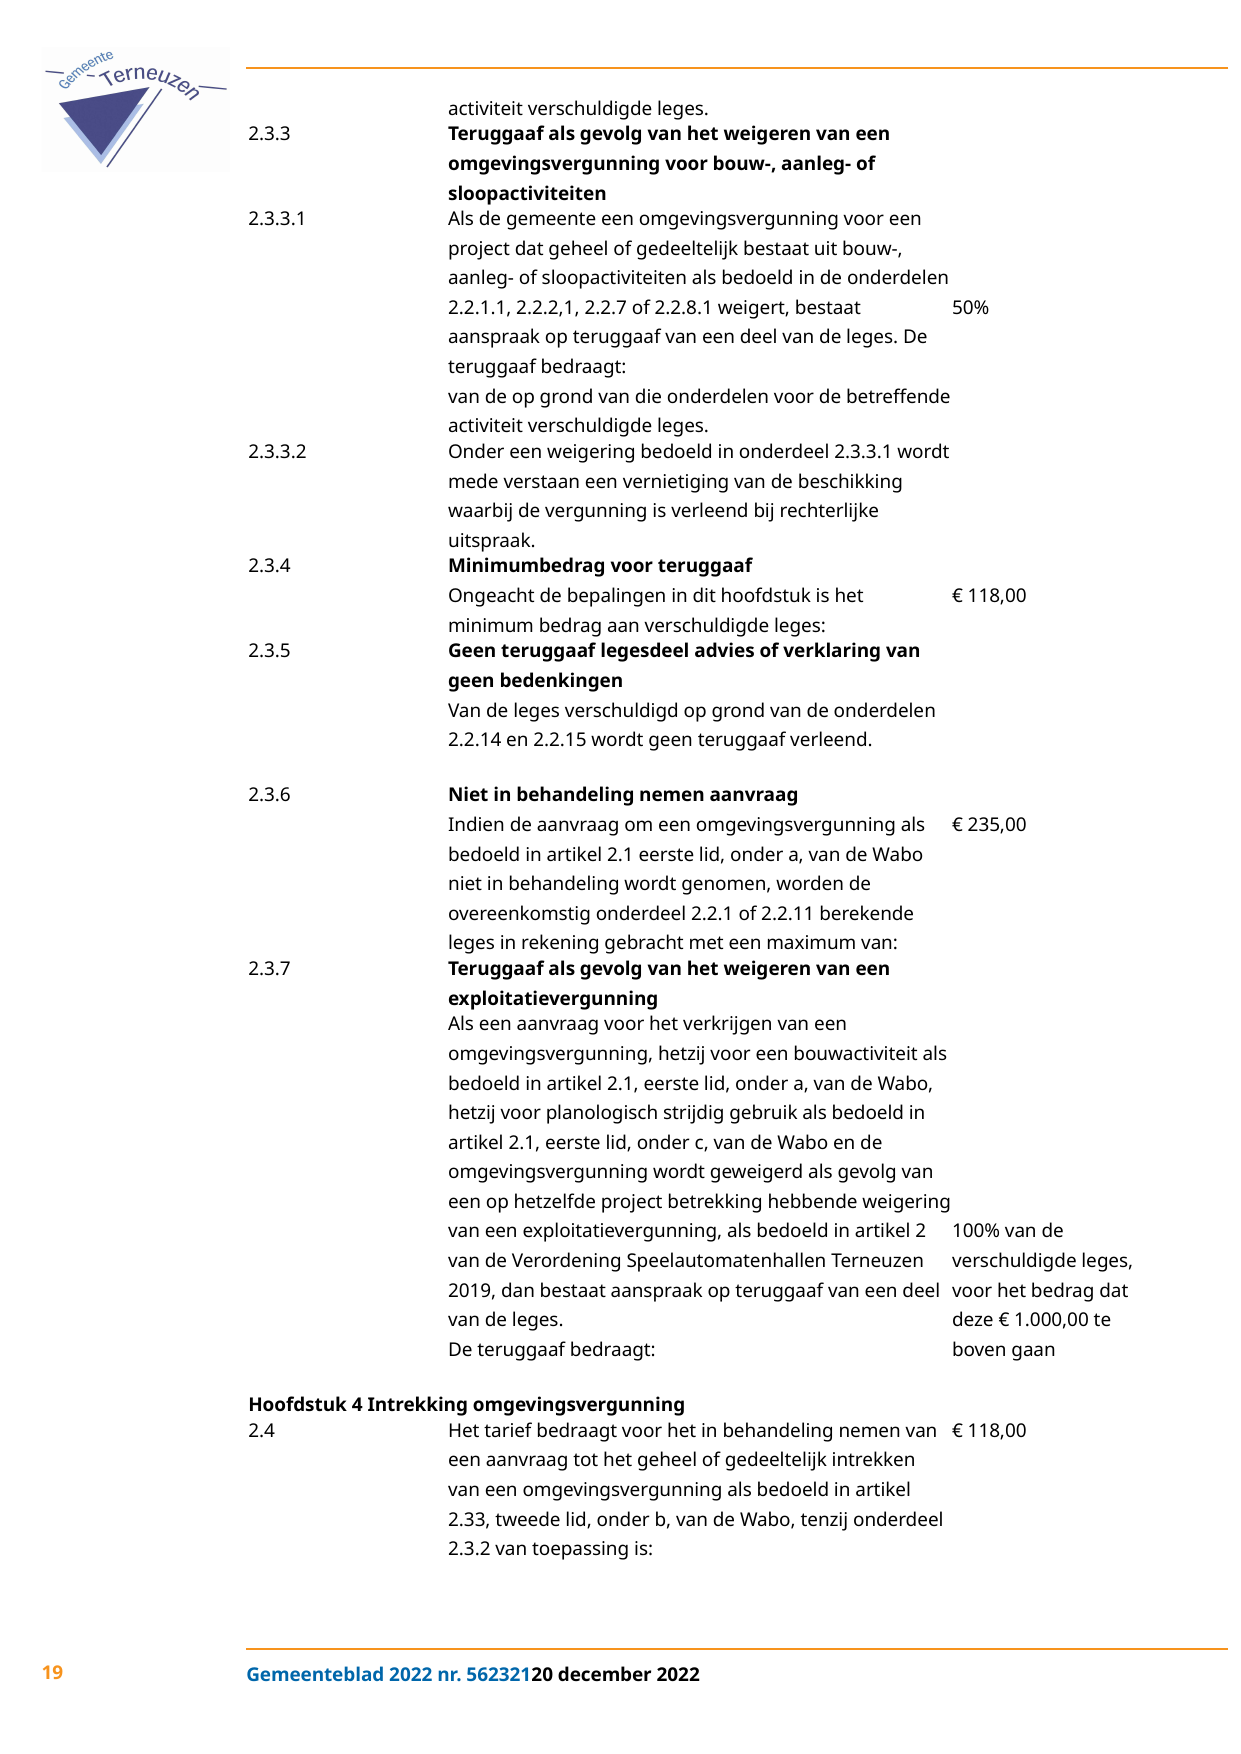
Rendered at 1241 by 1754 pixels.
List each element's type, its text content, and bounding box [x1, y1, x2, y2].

table_cell 2.3.3.1 [248, 205, 448, 438]
table_cell [248, 1561, 1152, 1587]
table_cell [952, 438, 1152, 553]
table_cell activiteit verschuldigde leges. [448, 95, 952, 121]
table_cell € 118,00 [952, 1417, 1152, 1561]
table_cell 2.3.4 [248, 553, 448, 638]
table_cell [248, 1011, 448, 1362]
table_cell Minimumbedrag voor teruggaaf Ongeacht de bepalingen in dit hoofdstuk is het minimum bedrag aan verschuldigde leges: [448, 553, 952, 638]
table_cell Onder een weigering bedoeld in onderdeel 2.3.3.1 wordt mede verstaan een vernietiging van de beschikking waarbij de vergunning is verleend bij rechterlijke uitspraak. [448, 438, 952, 553]
table_cell € 235,00 [952, 782, 1152, 955]
table_cell € 118,00 [952, 553, 1152, 638]
table_cell Als een aanvraag voor het verkrijgen van een omgevingsvergunning, hetzij voor een bouwactiviteit als bedoeld in artikel 2.1, eerste lid, onder a, van de Wabo, hetzij voor planologisch strijdig gebruik als bedoeld in artikel 2.1, eerste lid, onder c, van de Wabo en de omgevingsvergunning wordt geweigerd als gevolg van een op hetzelfde project betrekking hebbende weigering van een exploitatievergunning, als bedoeld in artikel 2 van de Verordening Speelautomatenhallen Terneuzen 2019, dan bestaat aanspraak op teruggaaf van een deel van de leges. De teruggaaf bedraagt: [448, 1011, 952, 1362]
table_cell 2.3.7 [248, 955, 448, 1011]
table_cell 50% [952, 205, 1152, 438]
table_cell Geen teruggaaf legesdeel advies of verklaring van geen bedenkingen Van de leges verschuldigd op grond van de onderdelen 2.2.14 en 2.2.15 wordt geen teruggaaf verleend. [448, 638, 952, 782]
table_cell Het tarief bedraagt voor het in behandeling nemen van een aanvraag tot het geheel of gedeeltelijk intrekken van een omgevingsvergunning als bedoeld in artikel 2.33, tweede lid, onder b, van de Wabo, tenzij onderdeel 2.3.2 van toepassing is: [448, 1417, 952, 1561]
table_cell [952, 638, 1152, 782]
table_cell 100% van de verschuldigde leges, voor het bedrag dat deze € 1.000,00 te boven gaan [952, 1011, 1152, 1362]
table_cell Niet in behandeling nemen aanvraag Indien de aanvraag om een omgevingsvergunning als bedoeld in artikel 2.1 eerste lid, onder a, van de Wabo niet in behandeling wordt genomen, worden de overeenkomstig onderdeel 2.2.1 of 2.2.11 berekende leges in rekening gebracht met een maximum van: [448, 782, 952, 955]
table_cell 2.3.3 [248, 121, 448, 205]
table_cell Teruggaaf als gevolg van het weigeren van een exploitatievergunning [448, 955, 952, 1011]
table_cell 2.4 [248, 1417, 448, 1561]
table_cell [952, 95, 1152, 121]
table_cell [248, 95, 448, 121]
table_cell Als de gemeente een omgevingsvergunning voor een project dat geheel of gedeeltelijk bestaat uit bouw-, aanleg- of sloopactiviteiten als bedoeld in de onderdelen 2.2.1.1, 2.2.2,1, 2.2.7 of 2.2.8.1 weigert, bestaat aanspraak op teruggaaf van een deel van de leges. De teruggaaf bedraagt: van de op grond van die onderdelen voor de betreffende activiteit verschuldigde leges. [448, 205, 952, 438]
table_cell 2.3.6 [248, 782, 448, 955]
table_cell [952, 955, 1152, 1011]
table_cell [952, 121, 1152, 205]
table_cell 2.3.3.2 [248, 438, 448, 553]
table_cell Hoofdstuk 4 Intrekking omgevingsvergunning [248, 1362, 1152, 1417]
table_cell Teruggaaf als gevolg van het weigeren van een omgevingsvergunning voor bouw-, aanleg- of sloopactiviteiten [448, 121, 952, 205]
table_cell 2.3.5 [248, 638, 448, 782]
picture [41, 47, 231, 172]
